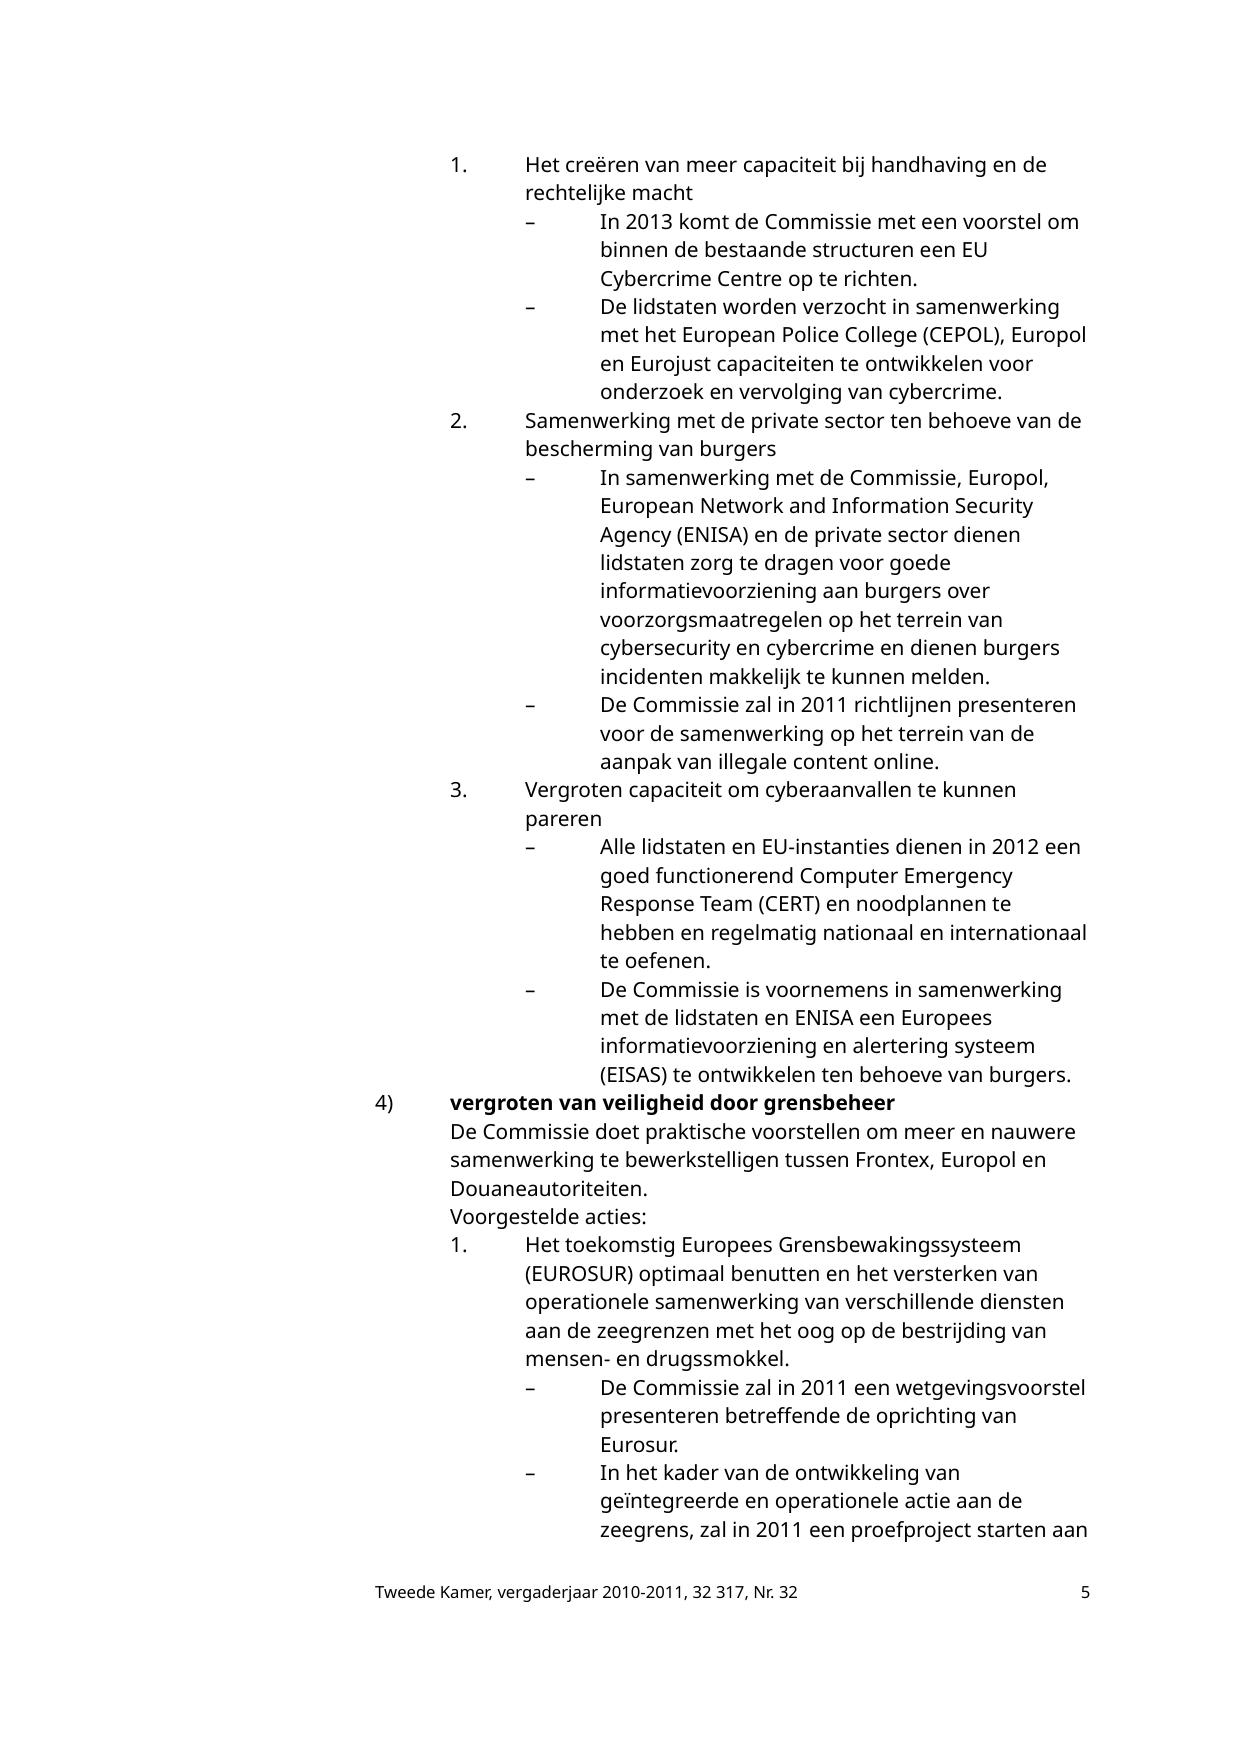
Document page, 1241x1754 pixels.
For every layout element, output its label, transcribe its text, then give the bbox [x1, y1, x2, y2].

list Voorgestelde acties: [375, 1202, 1090, 1231]
list De Commissie doet praktische voorstellen om meer en nauwere samenwerking te bewerkstelligen tussen Frontex, Europol en Douaneautoriteiten. [375, 1117, 1090, 1202]
list Vergroten capaciteit om cyberaanvallen te kunnen pareren [450, 776, 1090, 832]
list Alle lidstaten en EU-instanties dienen in 2012 een goed functionerend Computer Emergency Response Team (CERT) en noodplannen te hebben en regelmatig nationaal en internationaal te oefenen. [525, 832, 1090, 975]
list De Commissie zal in 2011 een wetgevingsvoorstel presenteren betreffende de oprichting van Eurosur. [525, 1373, 1090, 1458]
list De lidstaten worden verzocht in samenwerking met het European Police College (CEPOL), Europol en Eurojust capaciteiten te ontwikkelen voor onderzoek en vervolging van cybercrime. [525, 292, 1090, 406]
list vergroten van veiligheid door grensbeheer [375, 1088, 1090, 1117]
list De Commissie zal in 2011 richtlijnen presenteren voor de samenwerking op het terrein van de aanpak van illegale content online. [525, 690, 1090, 776]
list Samenwerking met de private sector ten behoeve van de bescherming van burgers [450, 406, 1090, 463]
list In 2013 komt de Commissie met een voorstel om binnen de bestaande structuren een EU Cybercrime Centre op te richten. [525, 207, 1090, 292]
list In samenwerking met de Commissie, Europol, European Network and Information Security Agency (ENISA) en de private sector dienen lidstaten zorg te dragen voor goede informatievoorziening aan burgers over voorzorgsmaatregelen op het terrein van cybersecurity en cybercrime en dienen burgers incidenten makkelijk te kunnen melden. [525, 463, 1090, 690]
list Het toekomstig Europees Grensbewakingssysteem (EUROSUR) optimaal benutten en het versterken van operationele samenwerking van verschillende diensten aan de zeegrenzen met het oog op de bestrijding van mensen- en drugssmokkel. [450, 1231, 1090, 1373]
list In het kader van de ontwikkeling van geïntegreerde en operationele actie aan de zeegrens, zal in 2011 een proefproject starten aan [525, 1458, 1090, 1543]
list Het creëren van meer capaciteit bij handhaving en de rechtelijke macht [450, 150, 1090, 207]
list De Commissie is voornemens in samenwerking met de lidstaten en ENISA een Europees informatievoorziening en alertering systeem (EISAS) te ontwikkelen ten behoeve van burgers. [525, 975, 1090, 1088]
